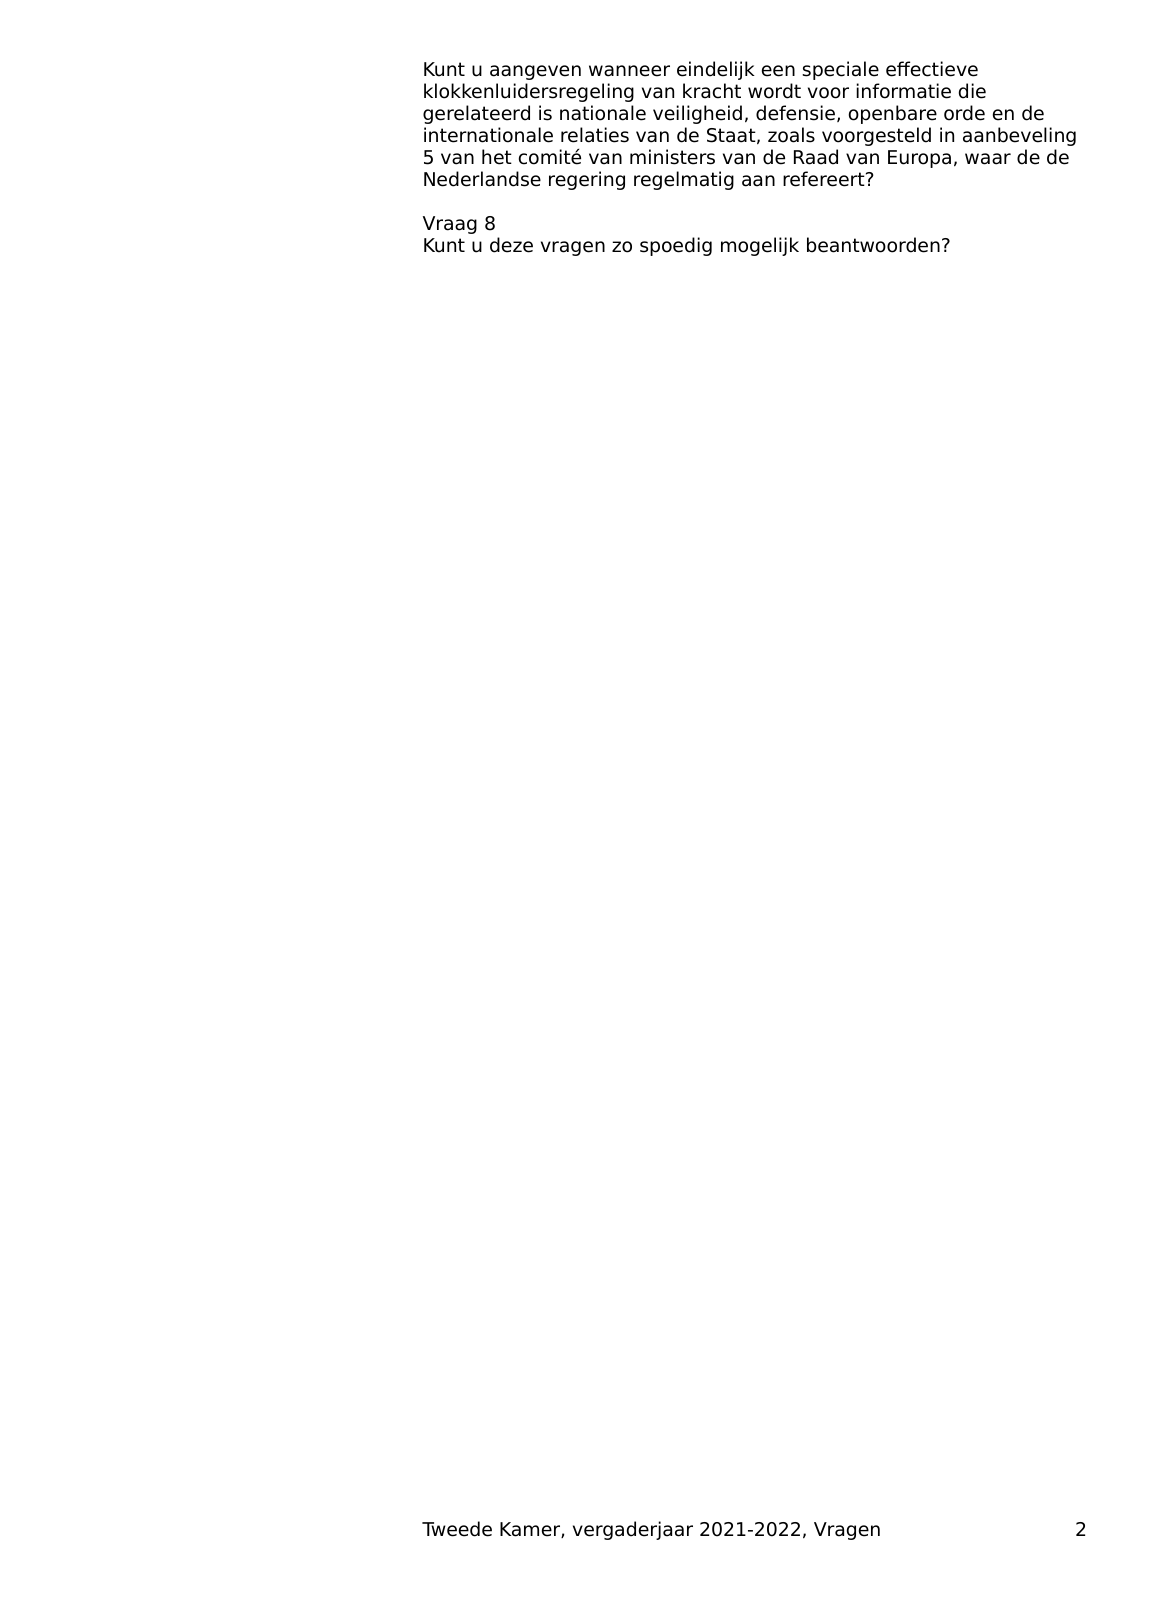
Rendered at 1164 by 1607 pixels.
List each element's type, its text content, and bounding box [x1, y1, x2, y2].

text Kunt u deze vragen zo spoedig mogelijk beantwoorden? [422, 235, 1087, 257]
text Kunt u aangeven wanneer eindelijk een speciale effectieve klokkenluidersregeling van kracht wordt voor informatie die gerelateerd is nationale veiligheid, defensie, openbare orde en de internationale relaties van de Staat, zoals voorgesteld in aanbeveling 5 van het comité van ministers van de Raad van Europa, waar de de Nederlandse regering regelmatig aan refereert? [422, 59, 1087, 191]
text Vraag 8 [422, 213, 1087, 235]
